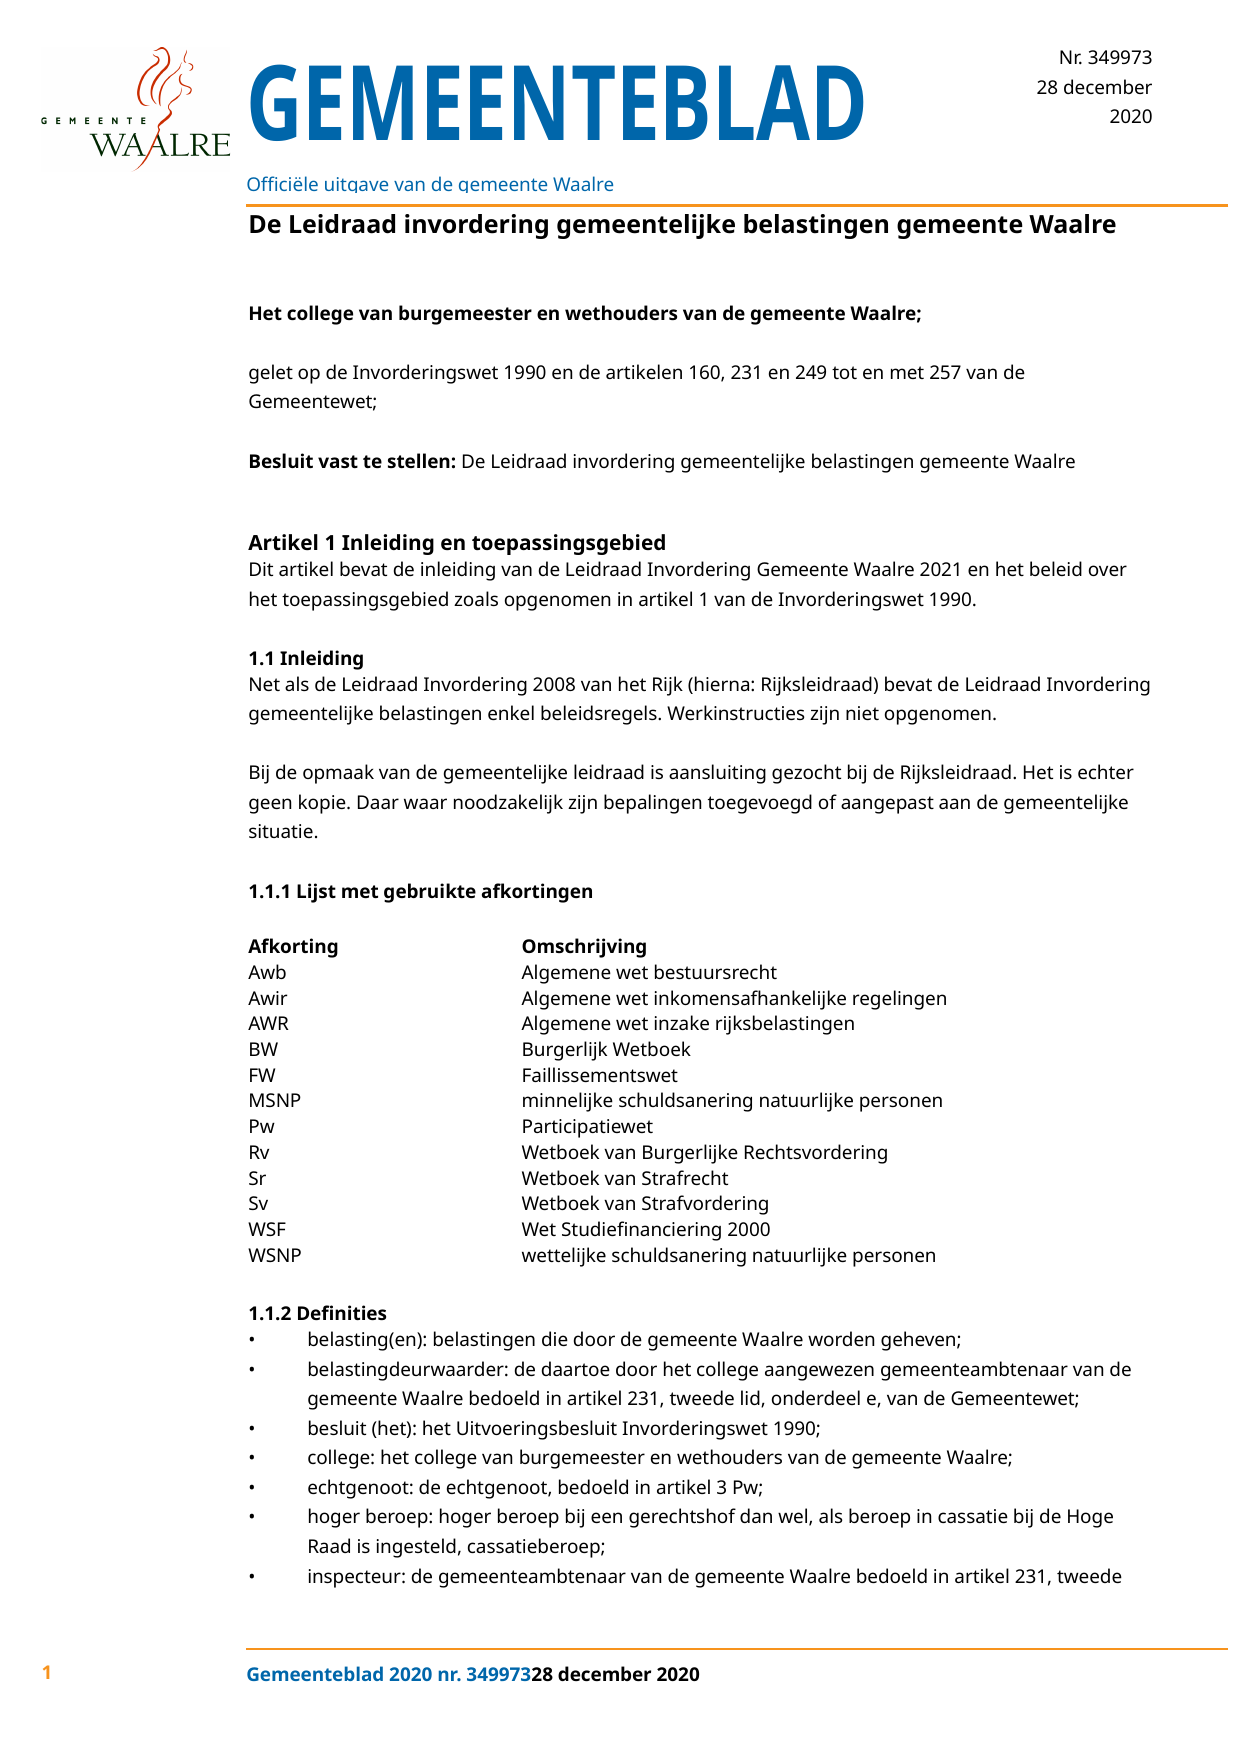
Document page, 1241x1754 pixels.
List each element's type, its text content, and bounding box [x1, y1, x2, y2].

table_cell Pw [248, 1113, 521, 1139]
list besluit (het): het Uitvoeringsbesluit Invorderingswet 1990; [248, 1415, 1152, 1441]
table_cell Burgerlijk Wetboek [521, 1036, 1152, 1062]
text gelet op de Invorderingswet 1990 en de artikelen 160, 231 en 249 tot en met 257 van de Gemeentewet; [248, 359, 1152, 414]
table_cell WSNP [248, 1242, 521, 1268]
text Besluit vast te stellen: De Leidraad invordering gemeentelijke belastingen gemeente Waalre [248, 448, 1152, 473]
table_cell MSNP [248, 1088, 521, 1113]
table_header Omschrijving [521, 933, 1152, 959]
list inspecteur: de gemeenteambtenaar van de gemeente Waalre bedoeld in artikel 231, tweede [248, 1563, 1152, 1589]
table_cell WSF [248, 1216, 521, 1242]
list college: het college van burgemeester en wethouders van de gemeente Waalre; [248, 1444, 1152, 1470]
table_cell Algemene wet inkomensafhankelijke regelingen [521, 985, 1152, 1010]
table_cell Wetboek van Strafrecht [521, 1165, 1152, 1191]
table_cell Awb [248, 959, 521, 985]
text 1.1.1 Lijst met gebruikte afkortingen [248, 878, 1152, 903]
list hoger beroep: hoger beroep bij een gerechtshof dan wel, als beroep in cassatie bij de Hoge Raad is ingesteld, cassatieberoep; [248, 1504, 1152, 1559]
text Het college van burgemeester en wethouders van de gemeente Waalre; [248, 300, 1152, 326]
table_cell Sr [248, 1165, 521, 1191]
list echtgenoot: de echtgenoot, bedoeld in artikel 3 Pw; [248, 1474, 1152, 1500]
text Net als de Leidraad Invordering 2008 van het Rijk (hierna: Rijksleidraad) bevat de Leidraad Invordering gemeentelijke belastingen enkel beleidsregels. Werkinstructies zijn niet opgenomen. [248, 671, 1152, 726]
table_cell Sv [248, 1191, 521, 1216]
table_cell BW [248, 1036, 521, 1062]
list belasting(en): belastingen die door de gemeente Waalre worden geheven; [248, 1326, 1152, 1352]
table_header Afkorting [248, 933, 521, 959]
table_cell Wetboek van Strafvordering [521, 1191, 1152, 1216]
table_cell Rv [248, 1139, 521, 1165]
table_cell Algemene wet inzake rijksbelastingen [521, 1010, 1152, 1036]
table_cell Wetboek van Burgerlijke Rechtsvordering [521, 1139, 1152, 1165]
table_cell wettelijke schuldsanering natuurlijke personen [521, 1242, 1152, 1268]
text De Leidraad invordering gemeentelijke belastingen gemeente Waalre [248, 207, 1152, 241]
table_cell Participatiewet [521, 1113, 1152, 1139]
text 1.1.2 Definities [248, 1301, 1152, 1326]
text Dit artikel bevat de inleiding van de Leidraad Invordering Gemeente Waalre 2021 en het beleid over het toepassingsgebied zoals opgenomen in artikel 1 van de Invorderingswet 1990. [248, 556, 1152, 612]
table_cell minnelijke schuldsanering natuurlijke personen [521, 1088, 1152, 1113]
picture [41, 47, 231, 172]
table_cell Wet Studiefinanciering 2000 [521, 1216, 1152, 1242]
table_cell Awir [248, 985, 521, 1010]
list belastingdeurwaarder: de daartoe door het college aangewezen gemeenteambtenaar van de gemeente Waalre bedoeld in artikel 231, tweede lid, onderdeel e, van de Gemeentewet; [248, 1356, 1152, 1411]
table_cell Algemene wet bestuursrecht [521, 959, 1152, 985]
text 1.1 Inleiding [248, 645, 1152, 671]
table_cell Faillissementswet [521, 1062, 1152, 1088]
text Artikel 1 Inleiding en toepassingsgebied [248, 528, 1152, 556]
table_cell AWR [248, 1010, 521, 1036]
text Bij de opmaak van de gemeentelijke leidraad is aansluiting gezocht bij de Rijksleidraad. Het is echter geen kopie. Daar waar noodzakelijk zijn bepalingen toegevoegd of aangepast aan de gemeentelijke situatie. [248, 759, 1152, 844]
table_cell FW [248, 1062, 521, 1088]
